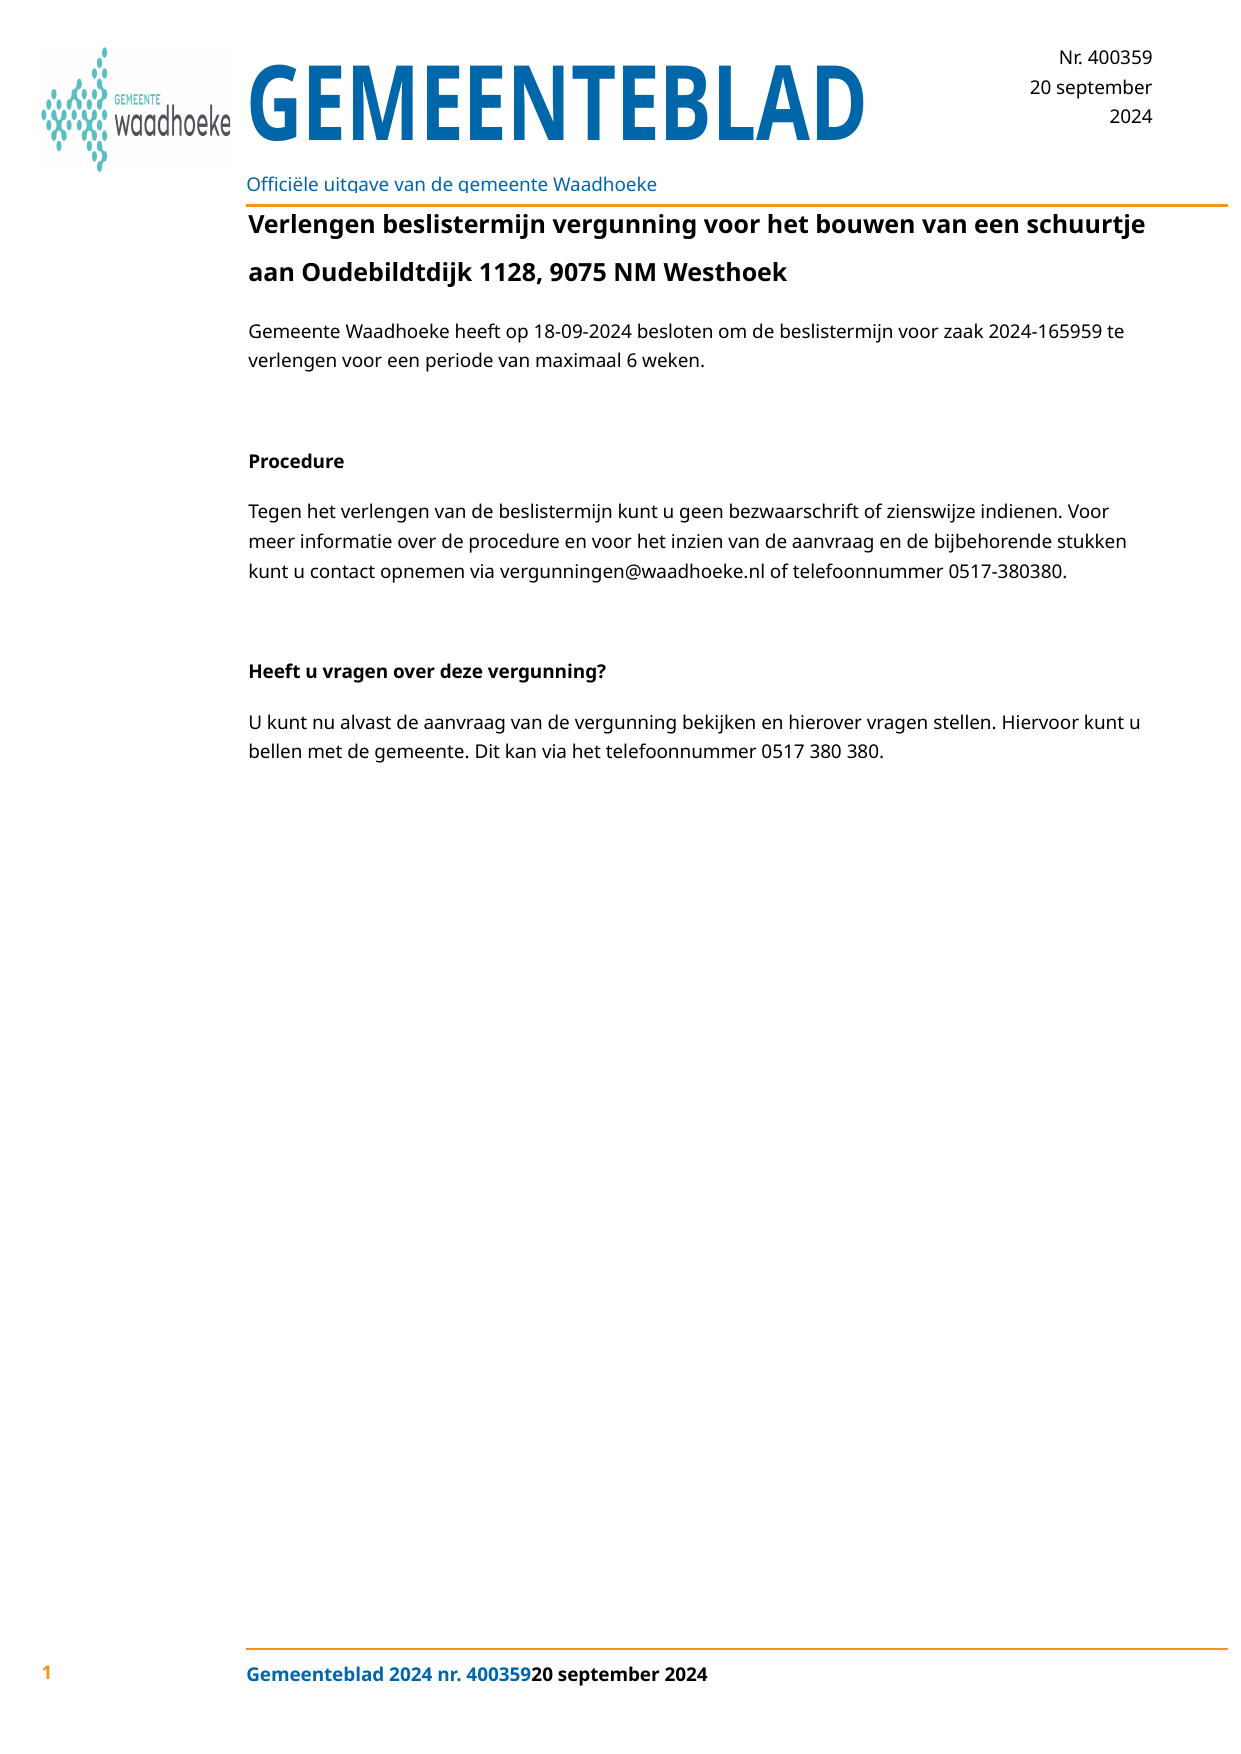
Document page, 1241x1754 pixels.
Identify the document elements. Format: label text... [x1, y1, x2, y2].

text Tegen het verlengen van de beslistermijn kunt u geen bezwaarschrift of zienswijze indienen. Voor meer informatie over de procedure en voor het inzien van de aanvraag en de bijbehorende stukken kunt u contact opnemen via vergunningen@waadhoeke.nl of telefoonnummer 0517-380380. [248, 499, 1152, 584]
text Verlengen beslistermijn vergunning voor het bouwen van een schuurtje aan Oudebildtdijk 1128, 9075 NM Westhoek [248, 207, 1152, 288]
picture [41, 47, 231, 172]
text Gemeente Waadhoeke heeft op 18-09-2024 besloten om de beslistermijn voor zaak 2024-165959 te verlengen voor een periode van maximaal 6 weken. [248, 318, 1152, 373]
text U kunt nu alvast de aanvraag van de vergunning bekijken en hierover vragen stellen. Hiervoor kunt u bellen met de gemeente. Dit kan via het telefoonnummer 0517 380 380. [248, 709, 1152, 764]
text Procedure [248, 448, 1152, 474]
text Heeft u vragen over deze vergunning? [248, 659, 1152, 684]
